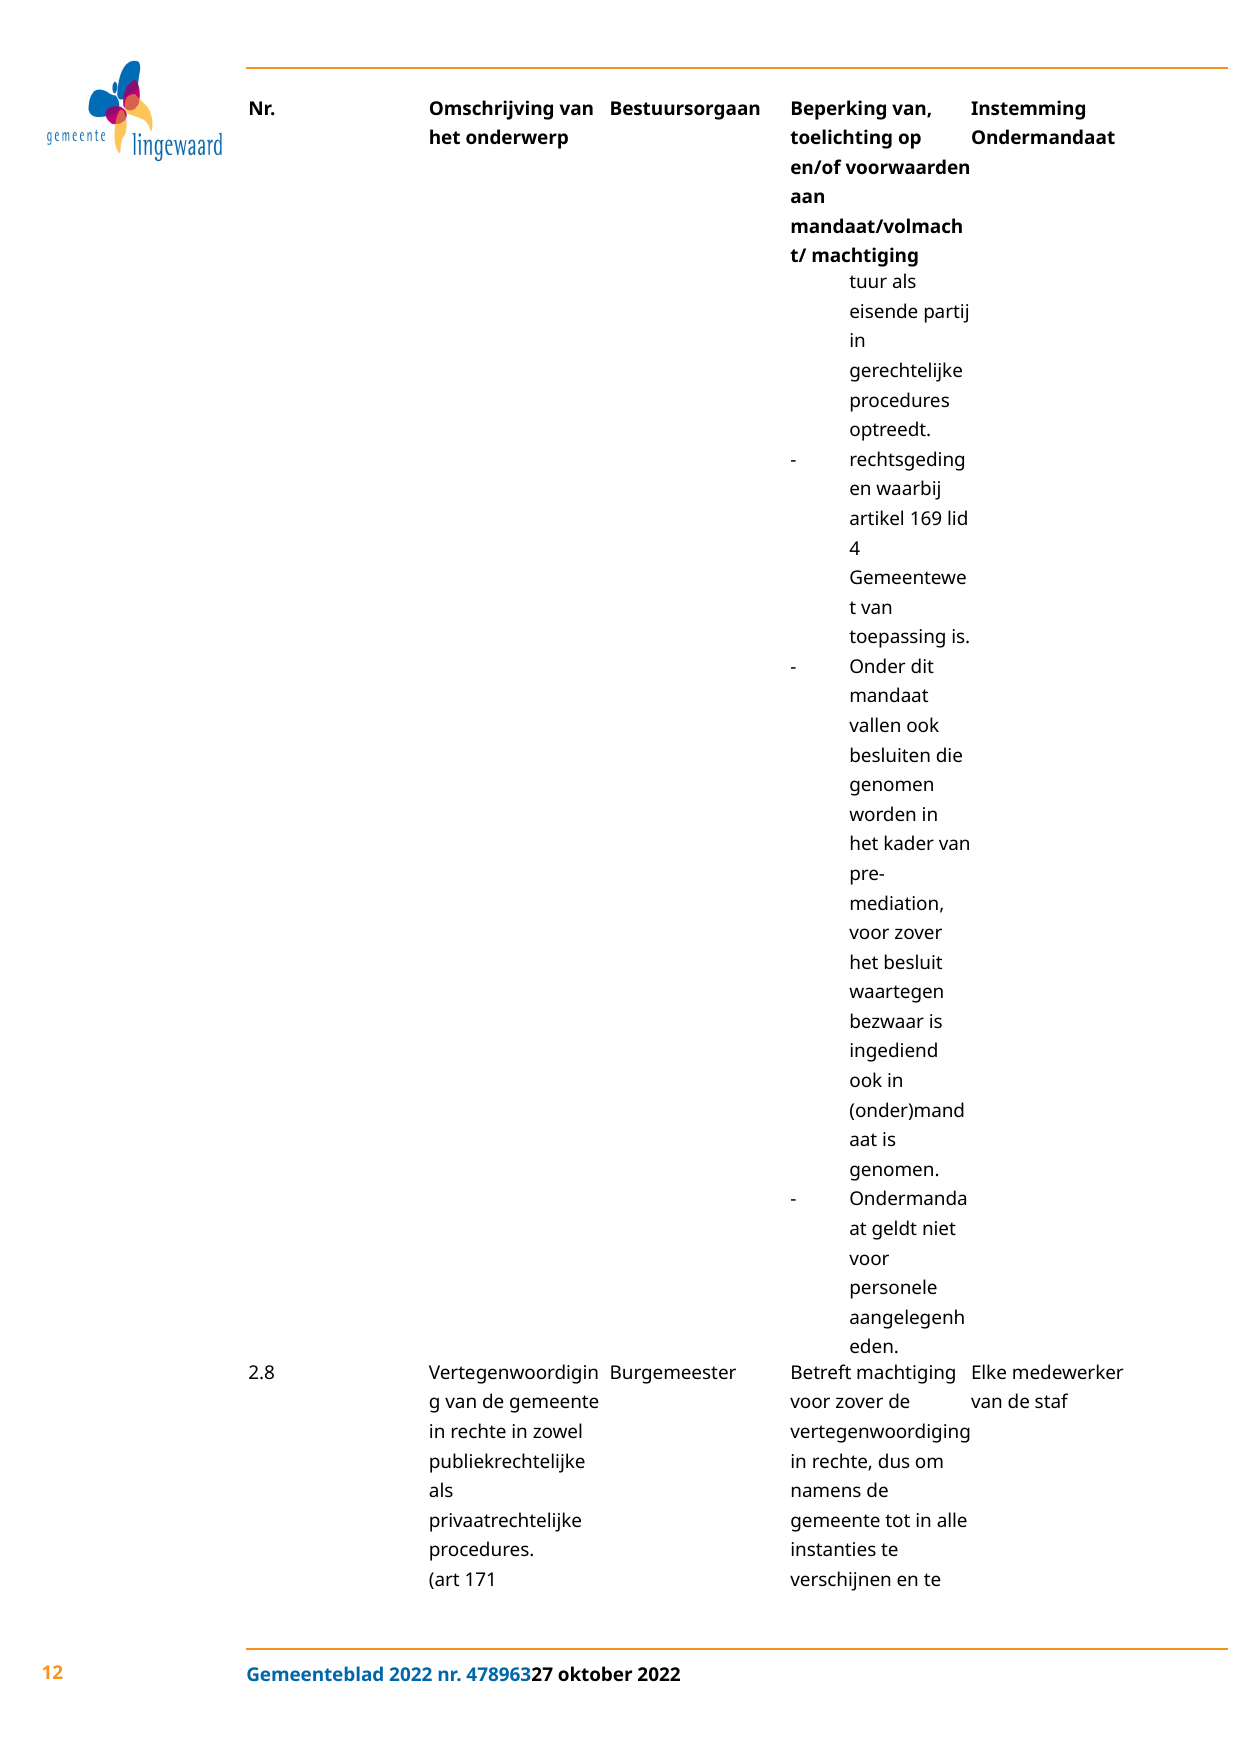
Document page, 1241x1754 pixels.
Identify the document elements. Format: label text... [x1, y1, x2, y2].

table_header Omschrijving van het onderwerp [429, 95, 609, 268]
table_header Beperking van, toelichting op en/of voorwaarden aan mandaat/volmacht/ machtiging [790, 95, 971, 268]
table_cell Vertegenwoordiging van de gemeente in rechte in zowel publiekrechtelijke als privaatrechtelijke procedures. (art 171 [429, 1359, 609, 1592]
table_header Instemming Ondermandaat [971, 95, 1152, 268]
table_cell [429, 269, 609, 1359]
table_cell tuur als eisende partij in gerechtelijke procedures optreedt. rechtsgedingen waarbij artikel 169 lid 4 Gemeentewet van toepassing is. Onder dit mandaat vallen ook besluiten die genomen worden in het kader van pre-mediation, voor zover het besluit waartegen bezwaar is ingediend ook in (onder)mandaat is genomen. Ondermandaat geldt niet voor personele aangelegenheden. [790, 269, 971, 1359]
table_cell 2.8 [248, 1359, 429, 1592]
picture [41, 47, 231, 172]
table_cell [609, 269, 790, 1359]
table_cell Burgemeester [609, 1359, 790, 1592]
table_header Bestuursorgaan [609, 95, 790, 268]
table_cell [971, 269, 1152, 1359]
table_cell Elke medewerker van de staf [971, 1359, 1152, 1592]
table_cell [248, 269, 429, 1359]
table_header Nr. [248, 95, 429, 268]
table_cell Betreft machtiging voor zover de vertegenwoordiging in rechte, dus om namens de gemeente tot in alle instanties te verschijnen en te [790, 1359, 971, 1592]
